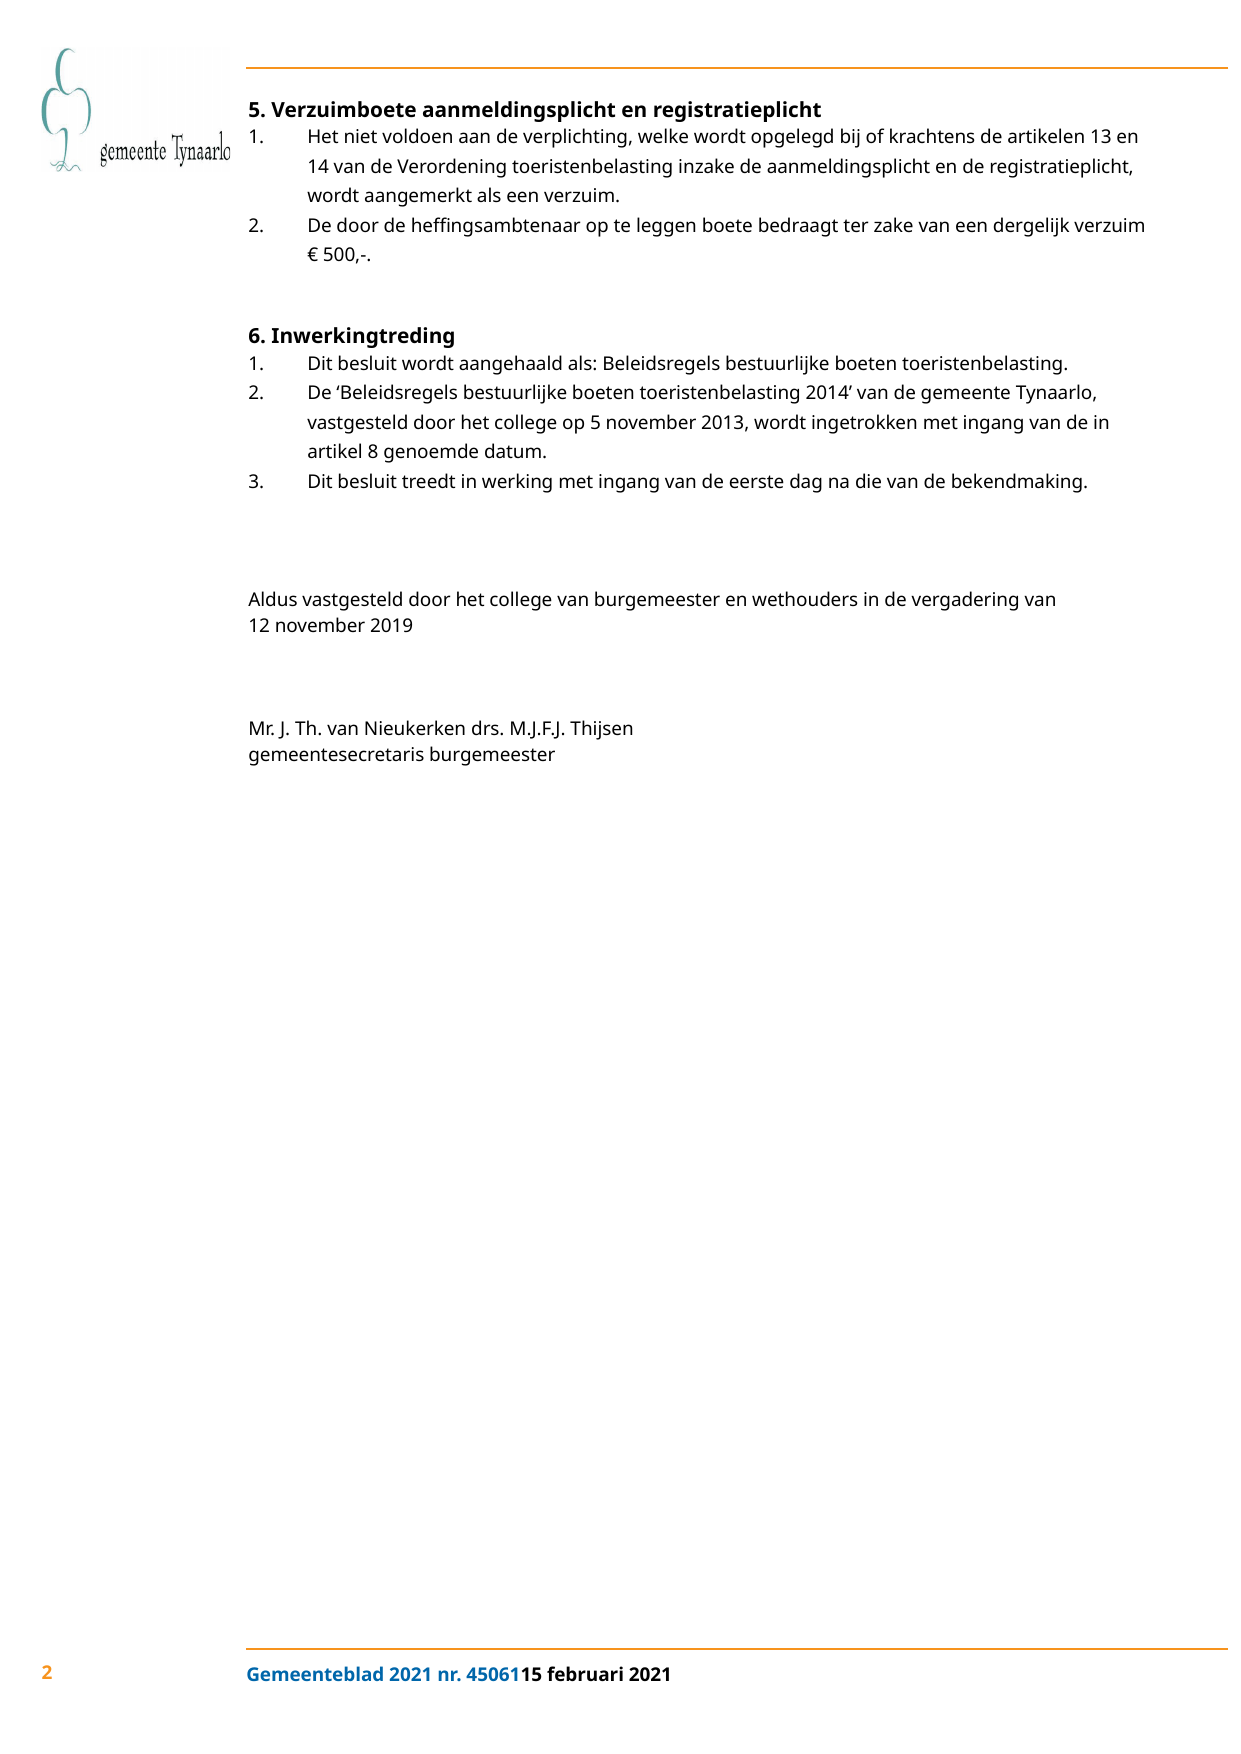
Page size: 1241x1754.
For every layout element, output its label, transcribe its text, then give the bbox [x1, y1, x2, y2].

text 12 november 2019 [248, 612, 1152, 638]
text 6. Inwerkingtreding [248, 322, 1152, 350]
picture [41, 47, 231, 172]
list Het niet voldoen aan de verplichting, welke wordt opgelegd bij of krachtens de artikelen 13 en 14 van de Verordening toeristenbelasting inzake de aanmeldingsplicht en de registratieplicht, wordt aangemerkt als een verzuim. [248, 123, 1152, 208]
text 5. Verzuimboete aanmeldingsplicht en registratieplicht [248, 95, 1152, 123]
text Aldus vastgesteld door het college van burgemeester en wethouders in de vergadering van [248, 587, 1152, 612]
list Dit besluit wordt aangehaald als: Beleidsregels bestuurlijke boeten toeristenbelasting. [248, 350, 1152, 376]
list De ‘Beleidsregels bestuurlijke boeten toeristenbelasting 2014’ van de gemeente Tynaarlo, vastgesteld door het college op 5 november 2013, wordt ingetrokken met ingang van de in artikel 8 genoemde datum. [248, 379, 1152, 464]
list Dit besluit treedt in werking met ingang van de eerste dag na die van de bekendmaking. [248, 468, 1152, 494]
text gemeentesecretaris burgemeester [248, 741, 1152, 767]
text Mr. J. Th. van Nieukerken drs. M.J.F.J. Thijsen [248, 715, 1152, 741]
list De door de heffingsambtenaar op te leggen boete bedraagt ter zake van een dergelijk verzuim € 500,-. [248, 212, 1152, 267]
